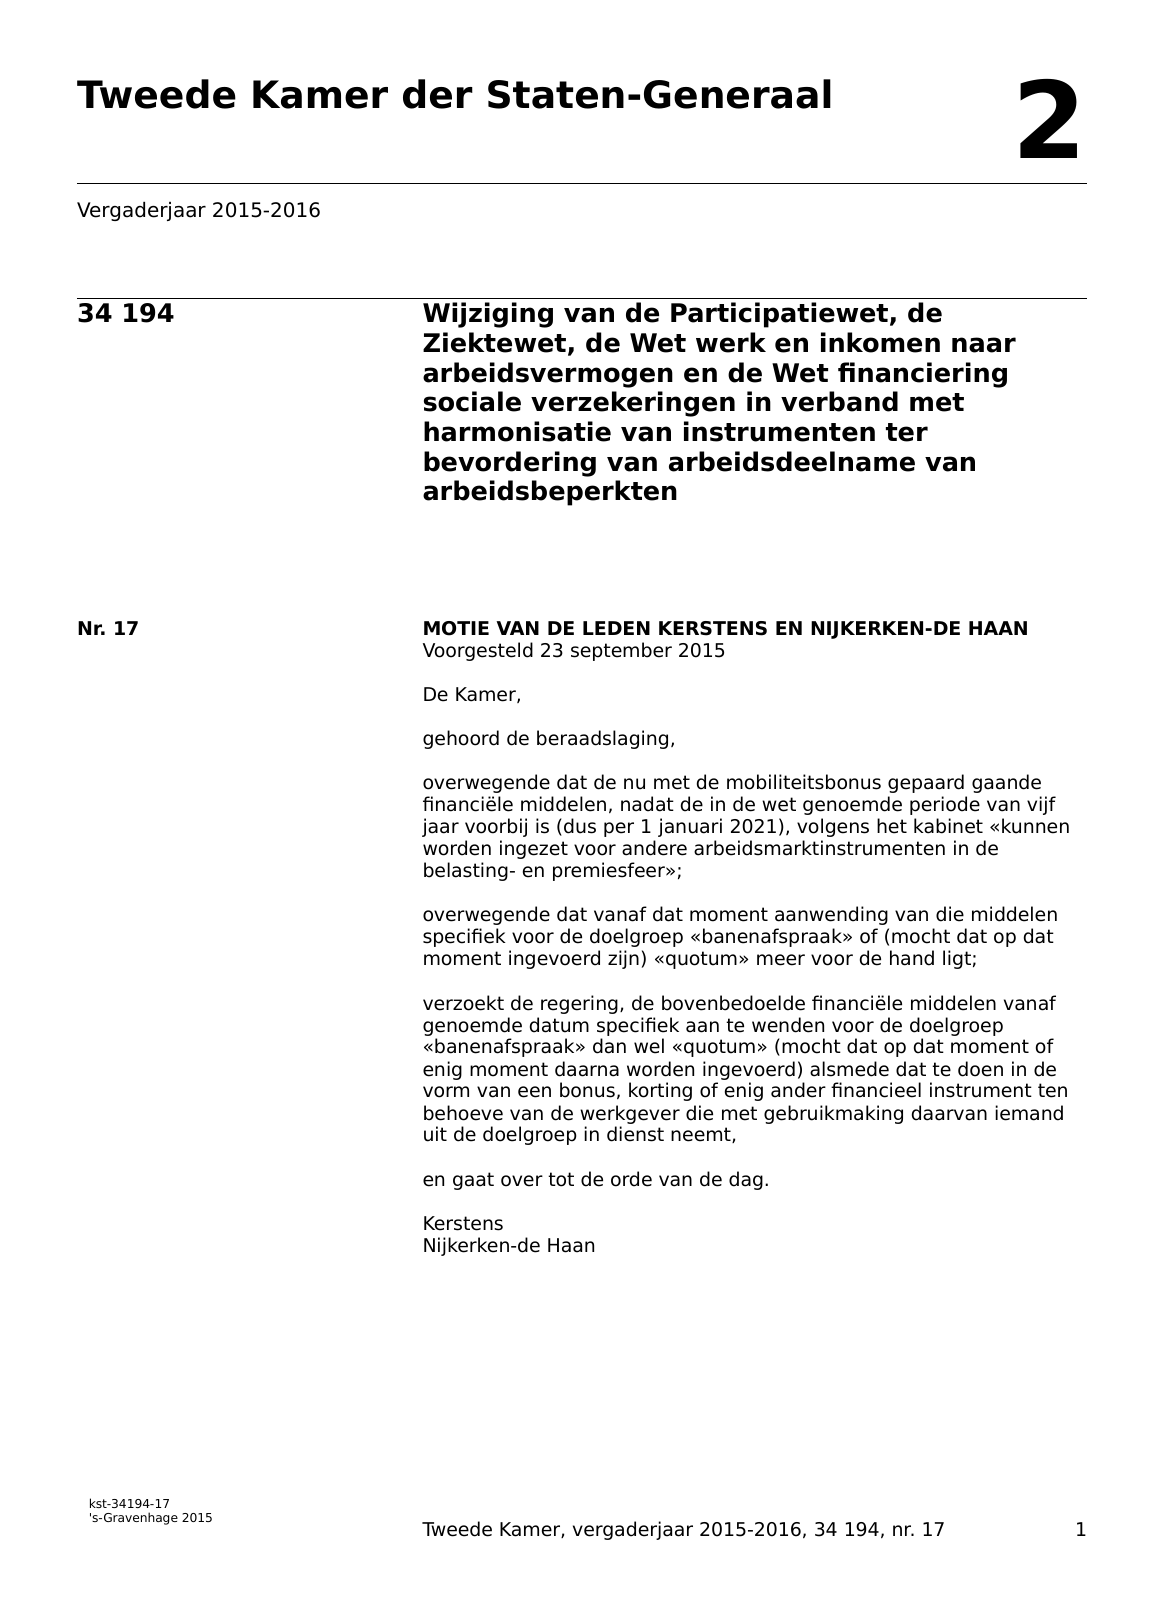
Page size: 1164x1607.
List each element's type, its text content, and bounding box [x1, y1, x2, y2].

subtitle 34 194 Wijziging van de Participatiewet, de Ziektewet, de Wet werk en inkomen naar arbeidsvermogen en de Wet financiering sociale verzekeringen in verband met harmonisatie van instrumenten ter bevordering van arbeidsdeelname van arbeidsbeperkten [77, 299, 1087, 507]
text overwegende dat de nu met de mobiliteitsbonus gepaard gaande financiële middelen, nadat de in de wet genoemde periode van vijf jaar voorbij is (dus per 1 januari 2021), volgens het kabinet «kunnen worden ingezet voor andere arbeidsmarktinstrumenten in de belasting- en premiesfeer»; [422, 772, 1087, 882]
text overwegende dat vanaf dat moment aanwending van die middelen specifiek voor de doelgroep «banenafspraak» of (mocht dat op dat moment ingevoerd zijn) «quotum» meer voor de hand ligt; [422, 904, 1087, 970]
table_header Tweede Kamer der Staten-Generaal [77, 59, 886, 183]
table_header 2 [886, 59, 1087, 183]
text en gaat over tot de orde van de dag. [422, 1168, 1087, 1191]
text Kerstens [422, 1213, 1087, 1235]
subtitle Nr. 17 MOTIE VAN DE LEDEN KERSTENS EN NIJKERKEN-DE HAAN [77, 618, 1087, 640]
table_cell Vergaderjaar 2015-2016 [77, 184, 1087, 298]
text De Kamer, [422, 684, 1087, 706]
text Nijkerken-de Haan [422, 1235, 1087, 1257]
text kst-34194-17 [88, 1497, 323, 1511]
text gehoord de beraadslaging, [422, 728, 1087, 750]
text 's-Gravenhage 2015 [88, 1511, 323, 1525]
text Voorgesteld 23 september 2015 [422, 640, 1087, 662]
text verzoekt de regering, de bovenbedoelde financiële middelen vanaf genoemde datum specifiek aan te wenden voor de doelgroep «banenafspraak» dan wel «quotum» (mocht dat op dat moment of enig moment daarna worden ingevoerd) alsmede dat te doen in de vorm van een bonus, korting of enig ander financieel instrument ten behoeve van de werkgever die met gebruikmaking daarvan iemand uit de doelgroep in dienst neemt, [422, 992, 1087, 1146]
